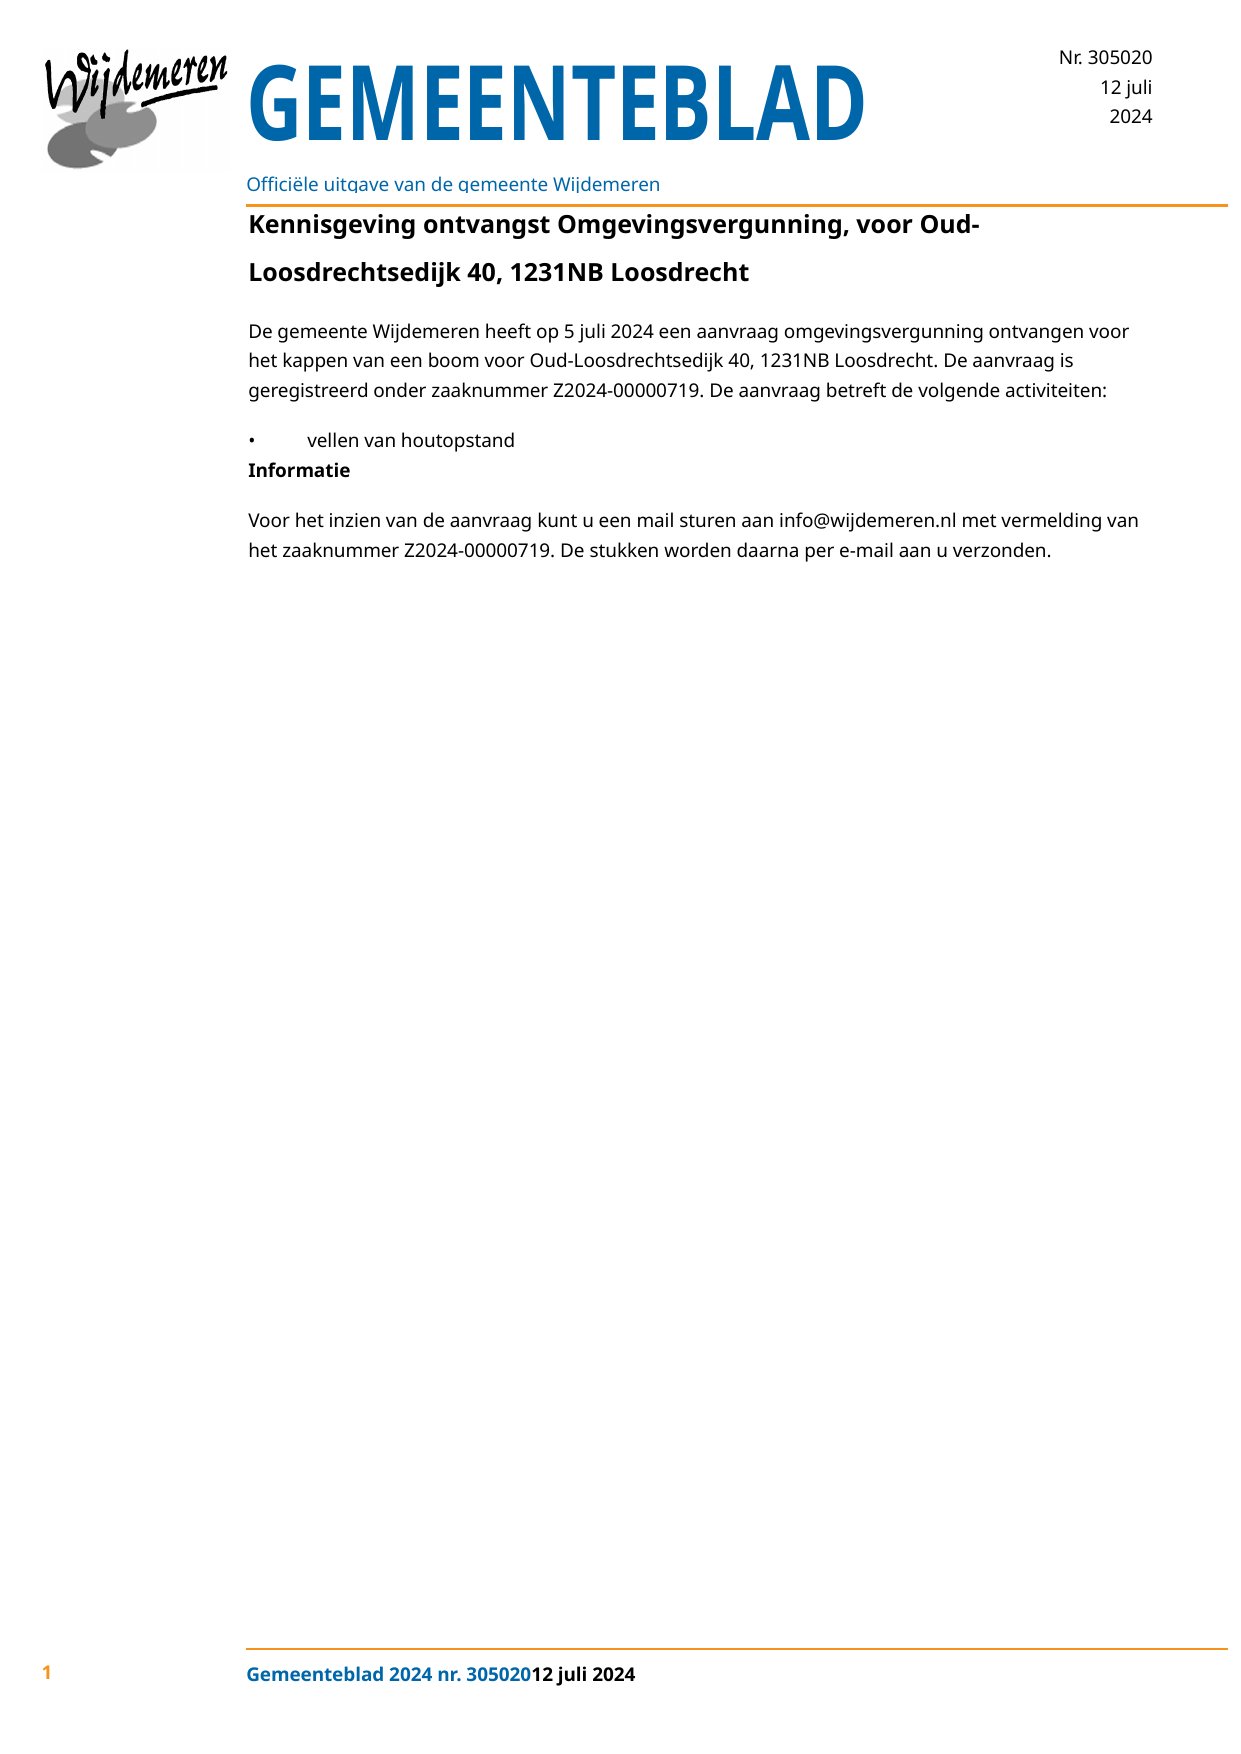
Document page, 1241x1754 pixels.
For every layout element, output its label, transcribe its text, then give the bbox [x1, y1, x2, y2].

text Informatie [248, 457, 1152, 483]
list vellen van houtopstand [248, 427, 1152, 453]
text De gemeente Wijdemeren heeft op 5 juli 2024 een aanvraag omgevingsvergunning ontvangen voor het kappen van een boom voor Oud-Loosdrechtsedijk 40, 1231NB Loosdrecht. De aanvraag is geregistreerd onder zaaknummer Z2024-00000719. De aanvraag betreft de volgende activiteiten: [248, 318, 1152, 403]
picture [41, 47, 231, 172]
text Voor het inzien van de aanvraag kunt u een mail sturen aan info@wijdemeren.nl met vermelding van het zaaknummer Z2024-00000719. De stukken worden daarna per e-mail aan u verzonden. [248, 507, 1152, 563]
text Kennisgeving ontvangst Omgevingsvergunning, voor Oud-Loosdrechtsedijk 40, 1231NB Loosdrecht [248, 207, 1152, 288]
